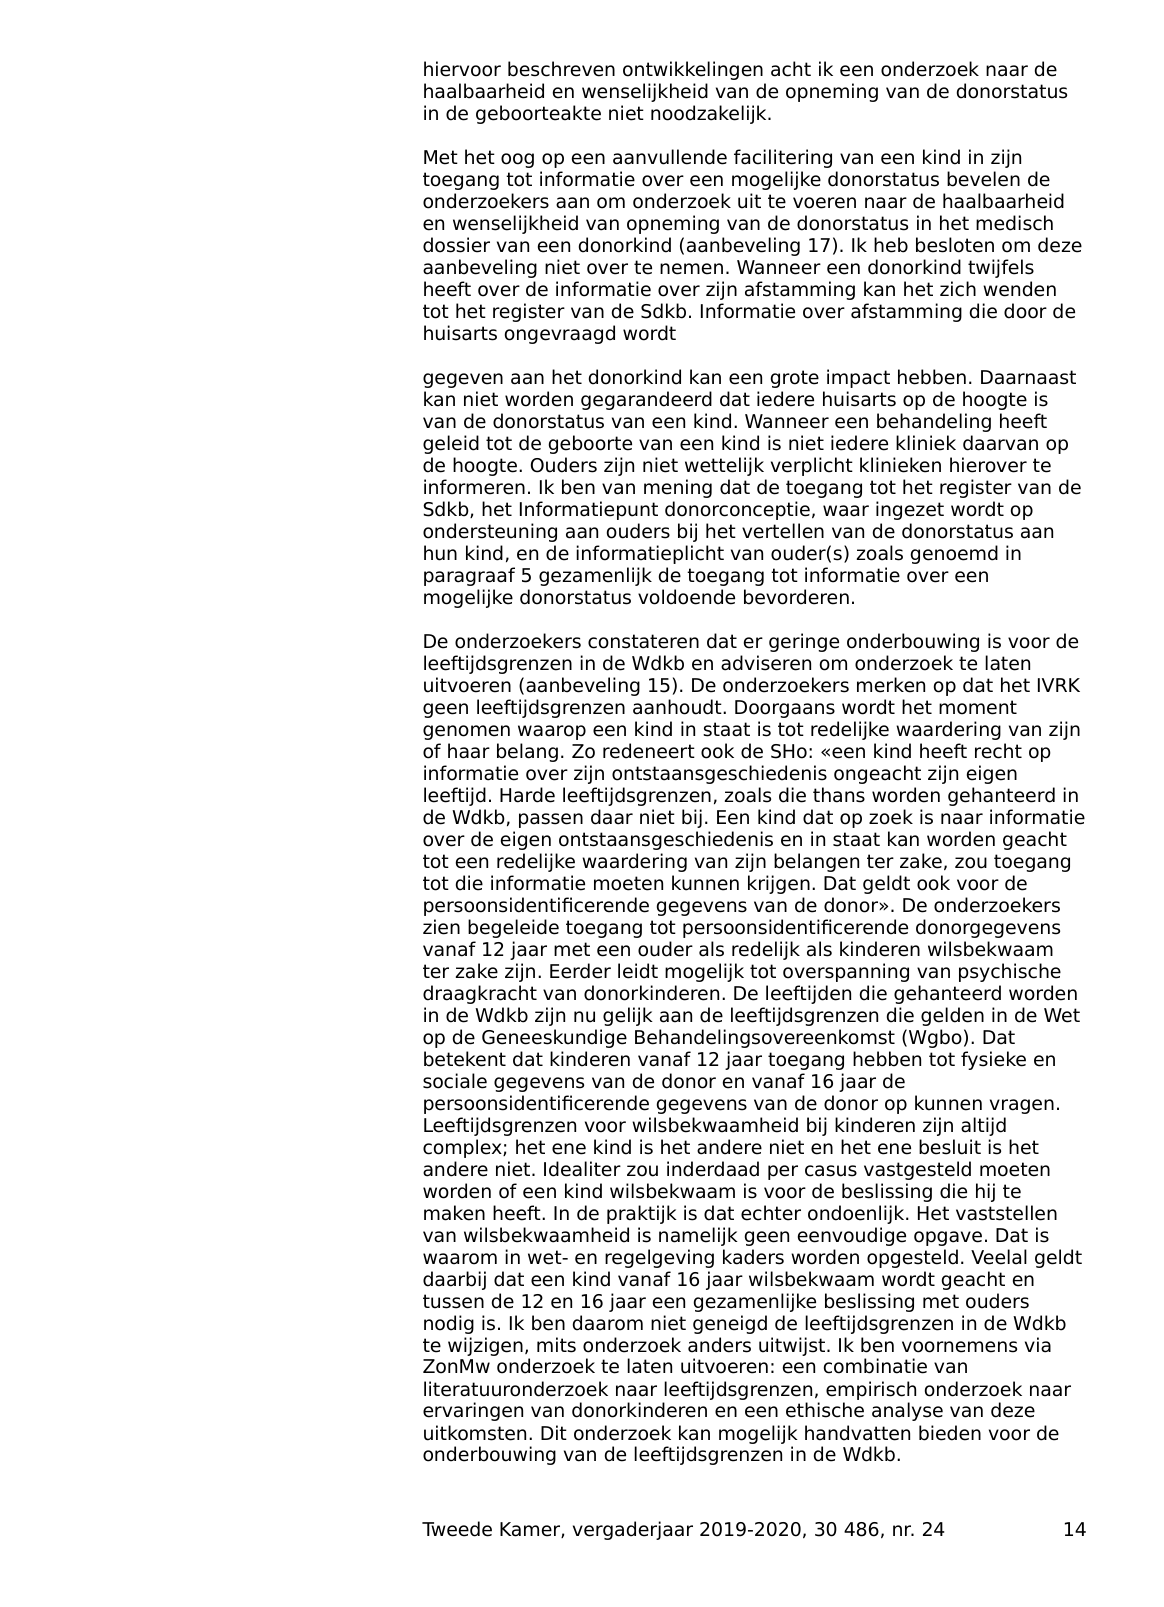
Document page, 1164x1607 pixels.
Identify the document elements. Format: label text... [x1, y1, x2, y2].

text De onderzoekers constateren dat er geringe onderbouwing is voor de leeftijdsgrenzen in de Wdkb en adviseren om onderzoek te laten uitvoeren (aanbeveling 15). De onderzoekers merken op dat het IVRK geen leeftijdsgrenzen aanhoudt. Doorgaans wordt het moment genomen waarop een kind in staat is tot redelijke waardering van zijn of haar belang. Zo redeneert ook de SHo: «een kind heeft recht op informatie over zijn ontstaansgeschiedenis ongeacht zijn eigen leeftijd. Harde leeftijdsgrenzen, zoals die thans worden gehanteerd in de Wdkb, passen daar niet bij. Een kind dat op zoek is naar informatie over de eigen ontstaansgeschiedenis en in staat kan worden geacht tot een redelijke waardering van zijn belangen ter zake, zou toegang tot die informatie moeten kunnen krijgen. Dat geldt ook voor de persoonsidentificerende gegevens van de donor». De onderzoekers zien begeleide toegang tot persoonsidentificerende donorgegevens vanaf 12 jaar met een ouder als redelijk als kinderen wilsbekwaam ter zake zijn. Eerder leidt mogelijk tot overspanning van psychische draagkracht van donorkinderen. De leeftijden die gehanteerd worden in de Wdkb zijn nu gelijk aan de leeftijdsgrenzen die gelden in de Wet op de Geneeskundige Behandelingsovereenkomst (Wgbo). Dat betekent dat kinderen vanaf 12 jaar toegang hebben tot fysieke en sociale gegevens van de donor en vanaf 16 jaar de persoonsidentificerende gegevens van de donor op kunnen vragen. Leeftijdsgrenzen voor wilsbekwaamheid bij kinderen zijn altijd complex; het ene kind is het andere niet en het ene besluit is het andere niet. Idealiter zou inderdaad per casus vastgesteld moeten worden of een kind wilsbekwaam is voor de beslissing die hij te maken heeft. In de praktijk is dat echter ondoenlijk. Het vaststellen van wilsbekwaamheid is namelijk geen eenvoudige opgave. Dat is waarom in wet- en regelgeving kaders worden opgesteld. Veelal geldt daarbij dat een kind vanaf 16 jaar wilsbekwaam wordt geacht en tussen de 12 en 16 jaar een gezamenlijke beslissing met ouders nodig is. Ik ben daarom niet geneigd de leeftijdsgrenzen in de Wdkb te wijzigen, mits onderzoek anders uitwijst. Ik ben voornemens via ZonMw onderzoek te laten uitvoeren: een combinatie van literatuuronderzoek naar leeftijdsgrenzen, empirisch onderzoek naar ervaringen van donorkinderen en een ethische analyse van deze uitkomsten. Dit onderzoek kan mogelijk handvatten bieden voor de onderbouwing van de leeftijdsgrenzen in de Wdkb. [422, 631, 1087, 1466]
text Met het oog op een aanvullende facilitering van een kind in zijn toegang tot informatie over een mogelijke donorstatus bevelen de onderzoekers aan om onderzoek uit te voeren naar de haalbaarheid en wenselijkheid van opneming van de donorstatus in het medisch dossier van een donorkind (aanbeveling 17). Ik heb besloten om deze aanbeveling niet over te nemen. Wanneer een donorkind twijfels heeft over de informatie over zijn afstamming kan het zich wenden tot het register van de Sdkb. Informatie over afstamming die door de huisarts ongevraagd wordt [422, 147, 1087, 345]
text hiervoor beschreven ontwikkelingen acht ik een onderzoek naar de haalbaarheid en wenselijkheid van de opneming van de donorstatus in de geboorteakte niet noodzakelijk. [422, 59, 1087, 125]
text gegeven aan het donorkind kan een grote impact hebben. Daarnaast kan niet worden gegarandeerd dat iedere huisarts op de hoogte is van de donorstatus van een kind. Wanneer een behandeling heeft geleid tot de geboorte van een kind is niet iedere kliniek daarvan op de hoogte. Ouders zijn niet wettelijk verplicht klinieken hierover te informeren. Ik ben van mening dat de toegang tot het register van de Sdkb, het Informatiepunt donorconceptie, waar ingezet wordt op ondersteuning aan ouders bij het vertellen van de donorstatus aan hun kind, en de informatieplicht van ouder(s) zoals genoemd in paragraaf 5 gezamenlijk de toegang tot informatie over een mogelijke donorstatus voldoende bevorderen. [422, 367, 1087, 609]
